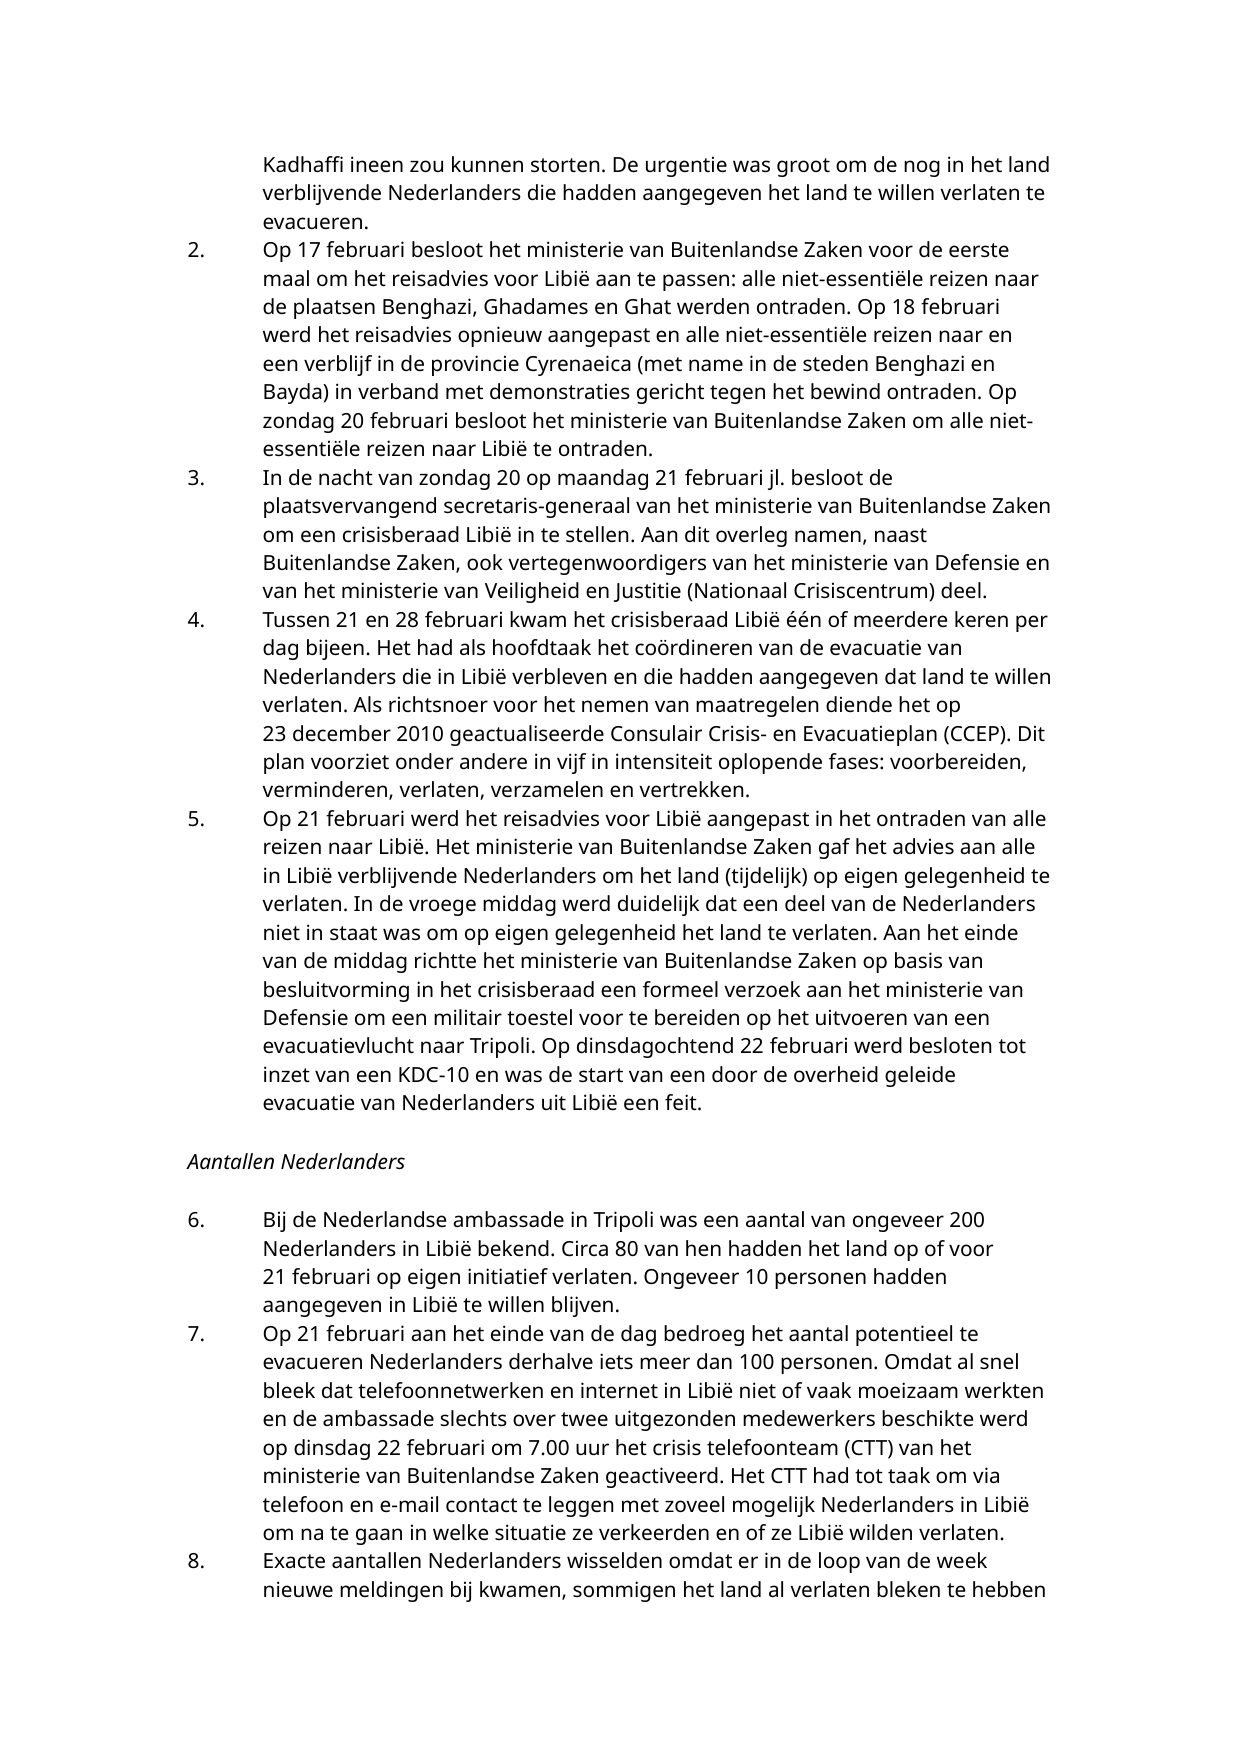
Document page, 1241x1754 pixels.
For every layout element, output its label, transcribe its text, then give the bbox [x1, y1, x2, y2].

list Op 21 februari werd het reisadvies voor Libië aangepast in het ontraden van alle reizen naar Libië. Het ministerie van Buitenlandse Zaken gaf het advies aan alle in Libië verblijvende Nederlanders om het land (tijdelijk) op eigen gelegenheid te verlaten. In de vroege middag werd duidelijk dat een deel van de Nederlanders niet in staat was om op eigen gelegenheid het land te verlaten. Aan het einde van de middag richtte het ministerie van Buitenlandse Zaken op basis van besluitvorming in het crisisberaad een formeel verzoek aan het ministerie van Defensie om een militair toestel voor te bereiden op het uitvoeren van een evacuatievlucht naar Tripoli. Op dinsdagochtend 22 februari werd besloten tot inzet van een KDC-10 en was de start van een door de overheid geleide evacuatie van Nederlanders uit Libië een feit. [187, 804, 1053, 1117]
list Exacte aantallen Nederlanders wisselden omdat er in de loop van de week nieuwe meldingen bij kwamen, sommigen het land al verlaten bleken te hebben [187, 1547, 1053, 1603]
list In de nacht van zondag 20 op maandag 21 februari jl. besloot de plaatsvervangend secretaris-generaal van het ministerie van Buitenlandse Zaken om een crisisberaad Libië in te stellen. Aan dit overleg namen, naast Buitenlandse Zaken, ook vertegenwoordigers van het ministerie van Defensie en van het ministerie van Veiligheid en Justitie (Nationaal Crisiscentrum) deel. [187, 463, 1053, 605]
list Op 21 februari aan het einde van de dag bedroeg het aantal potentieel te evacueren Nederlanders derhalve iets meer dan 100 personen. Omdat al snel bleek dat telefoonnetwerken en internet in Libië niet of vaak moeizaam werkten en de ambassade slechts over twee uitgezonden medewerkers beschikte werd op dinsdag 22 februari om 7.00 uur het crisis telefoonteam (CTT) van het ministerie van Buitenlandse Zaken geactiveerd. Het CTT had tot taak om via telefoon en e-mail contact te leggen met zoveel mogelijk Nederlanders in Libië om na te gaan in welke situatie ze verkeerden en of ze Libië wilden verlaten. [187, 1319, 1053, 1547]
text Aantallen Nederlanders [187, 1147, 1053, 1175]
list Tussen 21 en 28 februari kwam het crisisberaad Libië één of meerdere keren per dag bijeen. Het had als hoofdtaak het coördineren van de evacuatie van Nederlanders die in Libië verbleven en die hadden aangegeven dat land te willen verlaten. Als richtsnoer voor het nemen van maatregelen diende het op 23 december 2010 geactualiseerde Consulair Crisis- en Evacuatieplan (CCEP). Dit plan voorziet onder andere in vijf in intensiteit oplopende fases: voorbereiden, verminderen, verlaten, verzamelen en vertrekken. [187, 605, 1053, 804]
list Bij de Nederlandse ambassade in Tripoli was een aantal van ongeveer 200 Nederlanders in Libië bekend. Circa 80 van hen hadden het land op of voor 21 februari op eigen initiatief verlaten. Ongeveer 10 personen hadden aangegeven in Libië te willen blijven. [187, 1205, 1053, 1319]
list Kadhaffi ineen zou kunnen storten. De urgentie was groot om de nog in het land verblijvende Nederlanders die hadden aangegeven het land te willen verlaten te evacueren. [187, 150, 1053, 235]
list Op 17 februari besloot het ministerie van Buitenlandse Zaken voor de eerste maal om het reisadvies voor Libië aan te passen: alle niet-essentiële reizen naar de plaatsen Benghazi, Ghadames en Ghat werden ontraden. Op 18 februari werd het reisadvies opnieuw aangepast en alle niet-essentiële reizen naar en een verblijf in de provincie Cyrenaeica (met name in de steden Benghazi en Bayda) in verband met demonstraties gericht tegen het bewind ontraden. Op zondag 20 februari besloot het ministerie van Buitenlandse Zaken om alle niet-essentiële reizen naar Libië te ontraden. [187, 235, 1053, 463]
